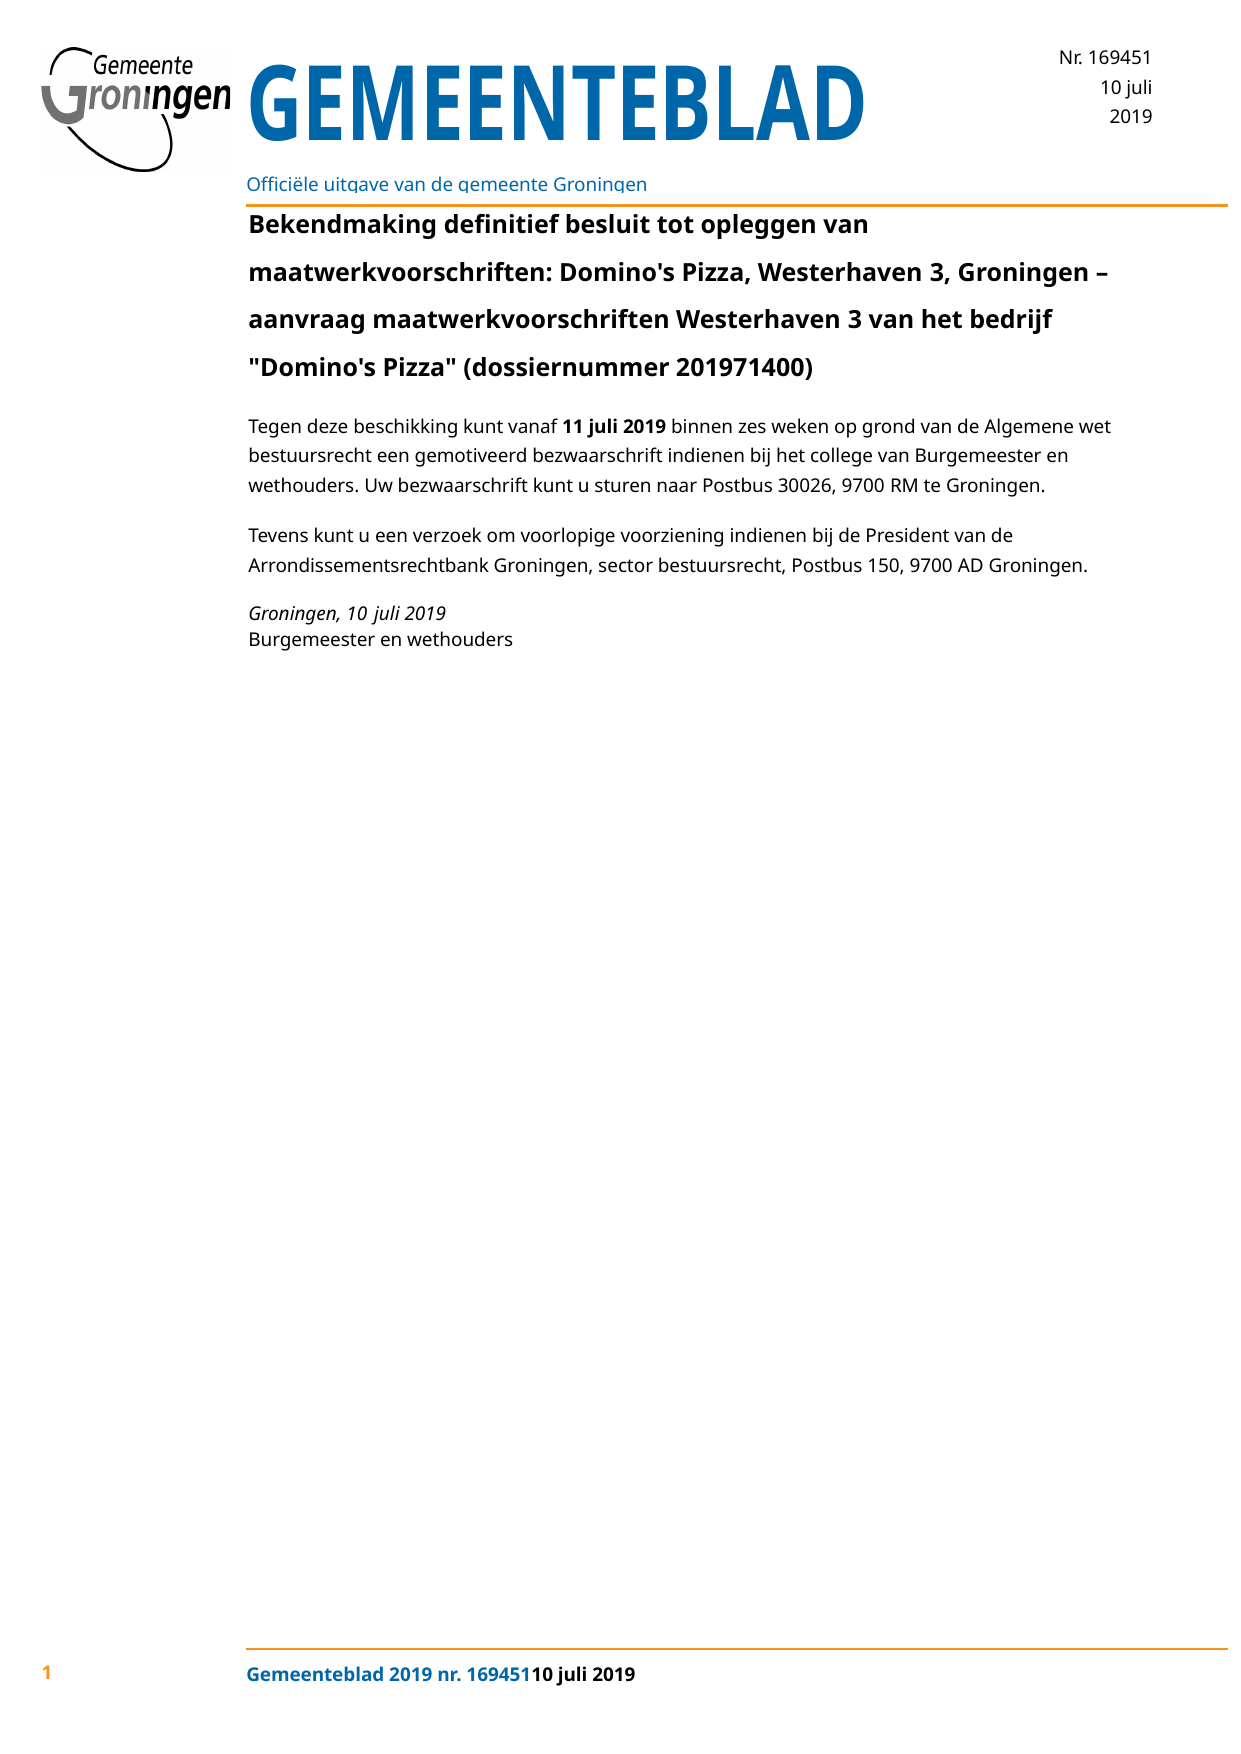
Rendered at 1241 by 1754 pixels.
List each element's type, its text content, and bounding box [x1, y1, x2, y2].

text Burgemeester en wethouders [248, 626, 1152, 652]
text Groningen, 10 juli 2019 [248, 600, 1152, 626]
text Tevens kunt u een verzoek om voorlopige voorziening indienen bij de President van de Arrondissementsrechtbank Groningen, sector bestuursrecht, Postbus 150, 9700 AD Groningen. [248, 523, 1152, 578]
picture [41, 47, 231, 172]
text Bekendmaking definitief besluit tot opleggen van maatwerkvoorschriften: Domino's Pizza, Westerhaven 3, Groningen – aanvraag maatwerkvoorschriften Westerhaven 3 van het bedrijf "Domino's Pizza" (dossiernummer 201971400) [248, 207, 1152, 384]
text Tegen deze beschikking kunt vanaf 11 juli 2019 binnen zes weken op grond van de Algemene wet bestuursrecht een gemotiveerd bezwaarschrift indienen bij het college van Burgemeester en wethouders. Uw bezwaarschrift kunt u sturen naar Postbus 30026, 9700 RM te Groningen. [248, 413, 1152, 498]
